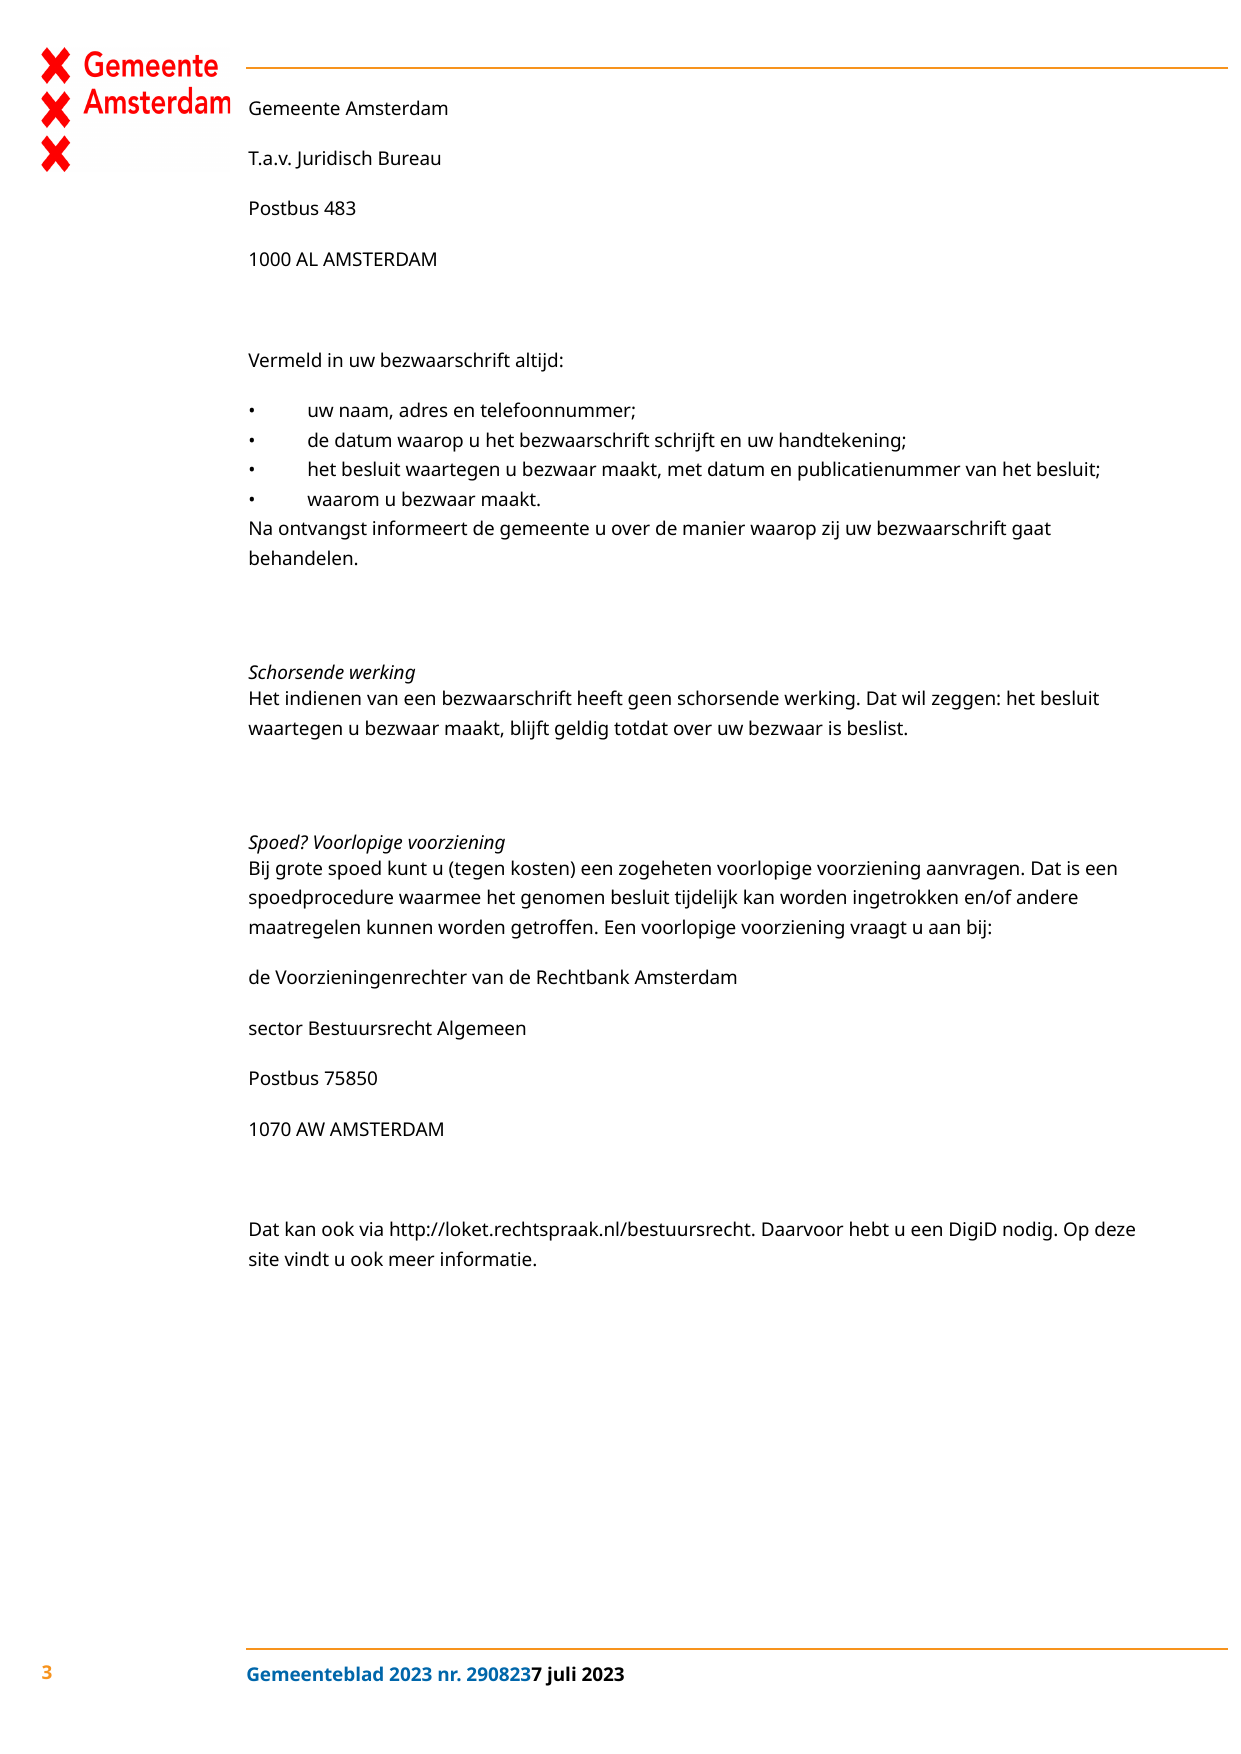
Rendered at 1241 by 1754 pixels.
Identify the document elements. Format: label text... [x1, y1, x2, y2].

text Het indienen van een bezwaarschrift heeft geen schorsende werking. Dat wil zeggen: het besluit waartegen u bezwaar maakt, blijft geldig totdat over uw bezwaar is beslist. [248, 685, 1152, 741]
list de datum waarop u het bezwaarschrift schrijft en uw handtekening; [248, 427, 1152, 453]
text T.a.v. Juridisch Bureau [248, 145, 1152, 171]
text de Voorzieningenrechter van de Rechtbank Amsterdam [248, 964, 1152, 990]
text 1070 AW AMSTERDAM [248, 1116, 1152, 1142]
text Spoed? Voorlopige voorziening [248, 829, 1152, 855]
text Bij grote spoed kunt u (tegen kosten) een zogeheten voorlopige voorziening aanvragen. Dat is een spoedprocedure waarmee het genomen besluit tijdelijk kan worden ingetrokken en/of andere maatregelen kunnen worden getroffen. Een voorlopige voorziening vraagt u aan bij: [248, 855, 1152, 940]
text Gemeente Amsterdam [248, 95, 1152, 121]
text Postbus 75850 [248, 1065, 1152, 1091]
text Schorsende werking [248, 659, 1152, 685]
list waarom u bezwaar maakt. [248, 486, 1152, 512]
picture [41, 47, 231, 172]
text sector Bestuursrecht Algemeen [248, 1015, 1152, 1041]
text Dat kan ook via http://loket.rechtspraak.nl/bestuursrecht. Daarvoor hebt u een DigiD nodig. Op deze site vindt u ook meer informatie. [248, 1217, 1152, 1272]
list uw naam, adres en telefoonnummer; [248, 397, 1152, 423]
text Postbus 483 [248, 196, 1152, 221]
text Vermeld in uw bezwaarschrift altijd: [248, 347, 1152, 373]
list het besluit waartegen u bezwaar maakt, met datum en publicatienummer van het besluit; [248, 456, 1152, 482]
text Na ontvangst informeert de gemeente u over de manier waarop zij uw bezwaarschrift gaat behandelen. [248, 516, 1152, 571]
text 1000 AL AMSTERDAM [248, 246, 1152, 272]
